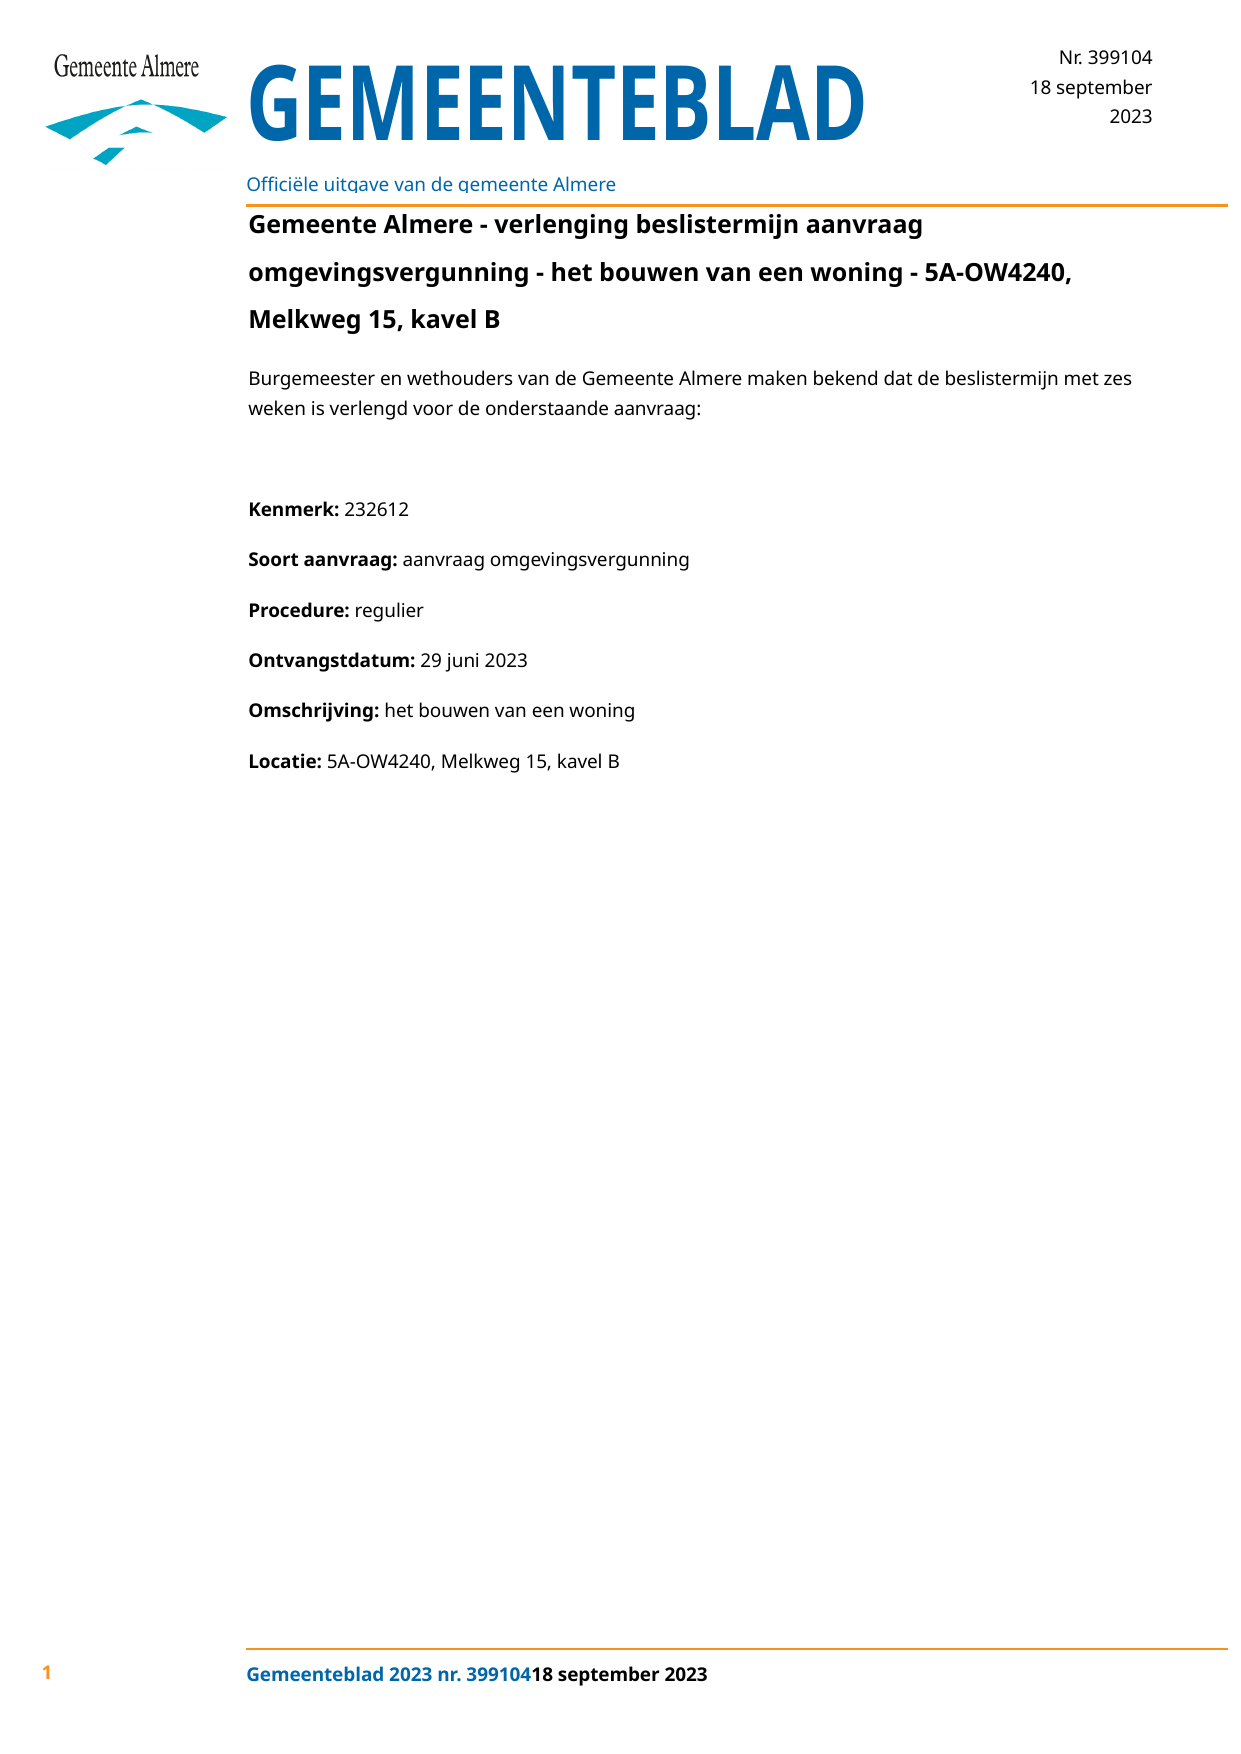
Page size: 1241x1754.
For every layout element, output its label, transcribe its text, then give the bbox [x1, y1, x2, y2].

text Kenmerk: 232612 [248, 496, 1152, 522]
text Omschrijving: het bouwen van een woning [248, 698, 1152, 723]
text Soort aanvraag: aanvraag omgevingsvergunning [248, 546, 1152, 572]
text Gemeente Almere - verlenging beslistermijn aanvraag omgevingsvergunning - het bouwen van een woning - 5A-OW4240, Melkweg 15, kavel B [248, 207, 1152, 336]
text Procedure: regulier [248, 597, 1152, 622]
text Locatie: 5A-OW4240, Melkweg 15, kavel B [248, 748, 1152, 774]
text Burgemeester en wethouders van de Gemeente Almere maken bekend dat de beslistermijn met zes weken is verlengd voor de onderstaande aanvraag: [248, 366, 1152, 421]
text Ontvangstdatum: 29 juni 2023 [248, 647, 1152, 673]
picture [41, 47, 231, 172]
